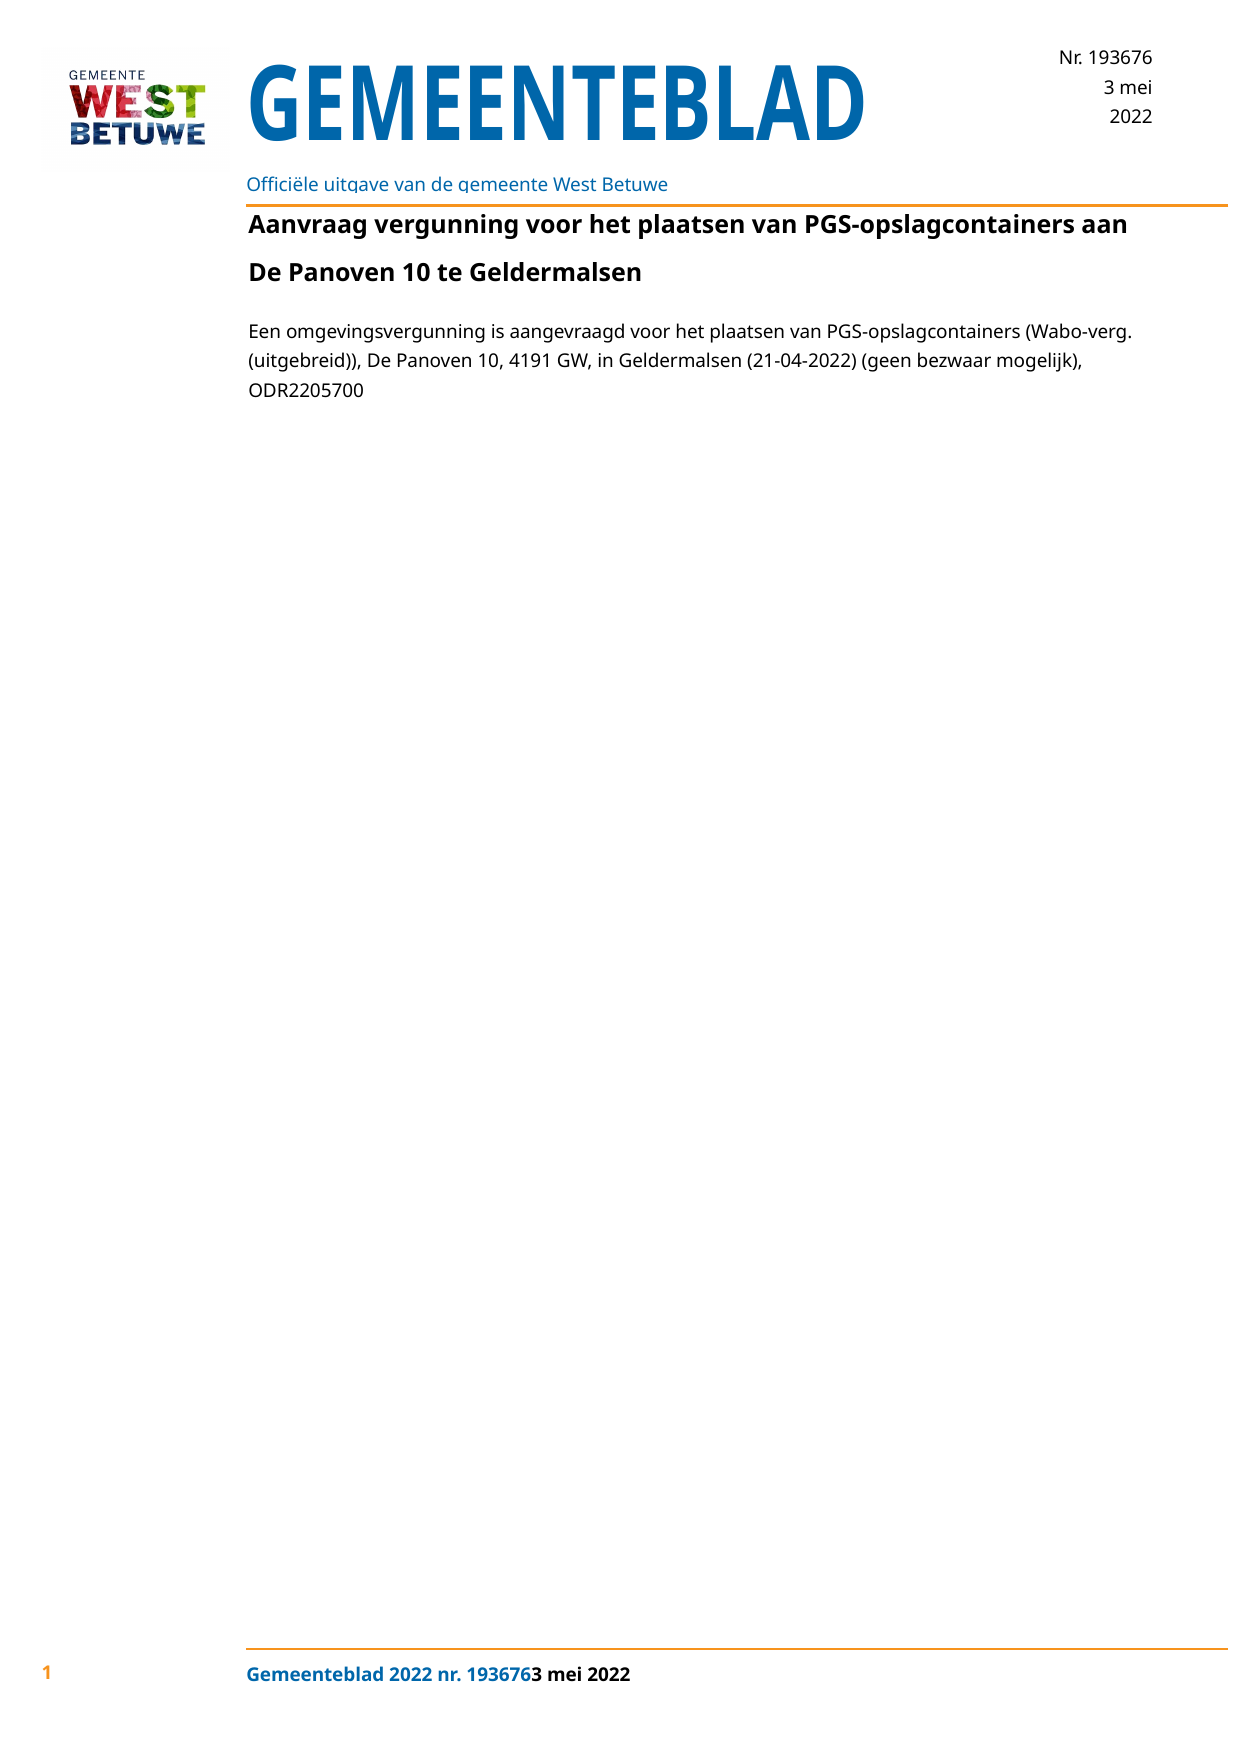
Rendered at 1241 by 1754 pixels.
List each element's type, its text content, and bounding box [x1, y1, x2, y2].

text Een omgevingsvergunning is aangevraagd voor het plaatsen van PGS-opslagcontainers (Wabo-verg. (uitgebreid)), De Panoven 10, 4191 GW, in Geldermalsen (21-04-2022) (geen bezwaar mogelijk), ODR2205700 [248, 318, 1152, 403]
text Aanvraag vergunning voor het plaatsen van PGS-opslagcontainers aan De Panoven 10 te Geldermalsen [248, 207, 1152, 288]
picture [41, 47, 231, 172]
